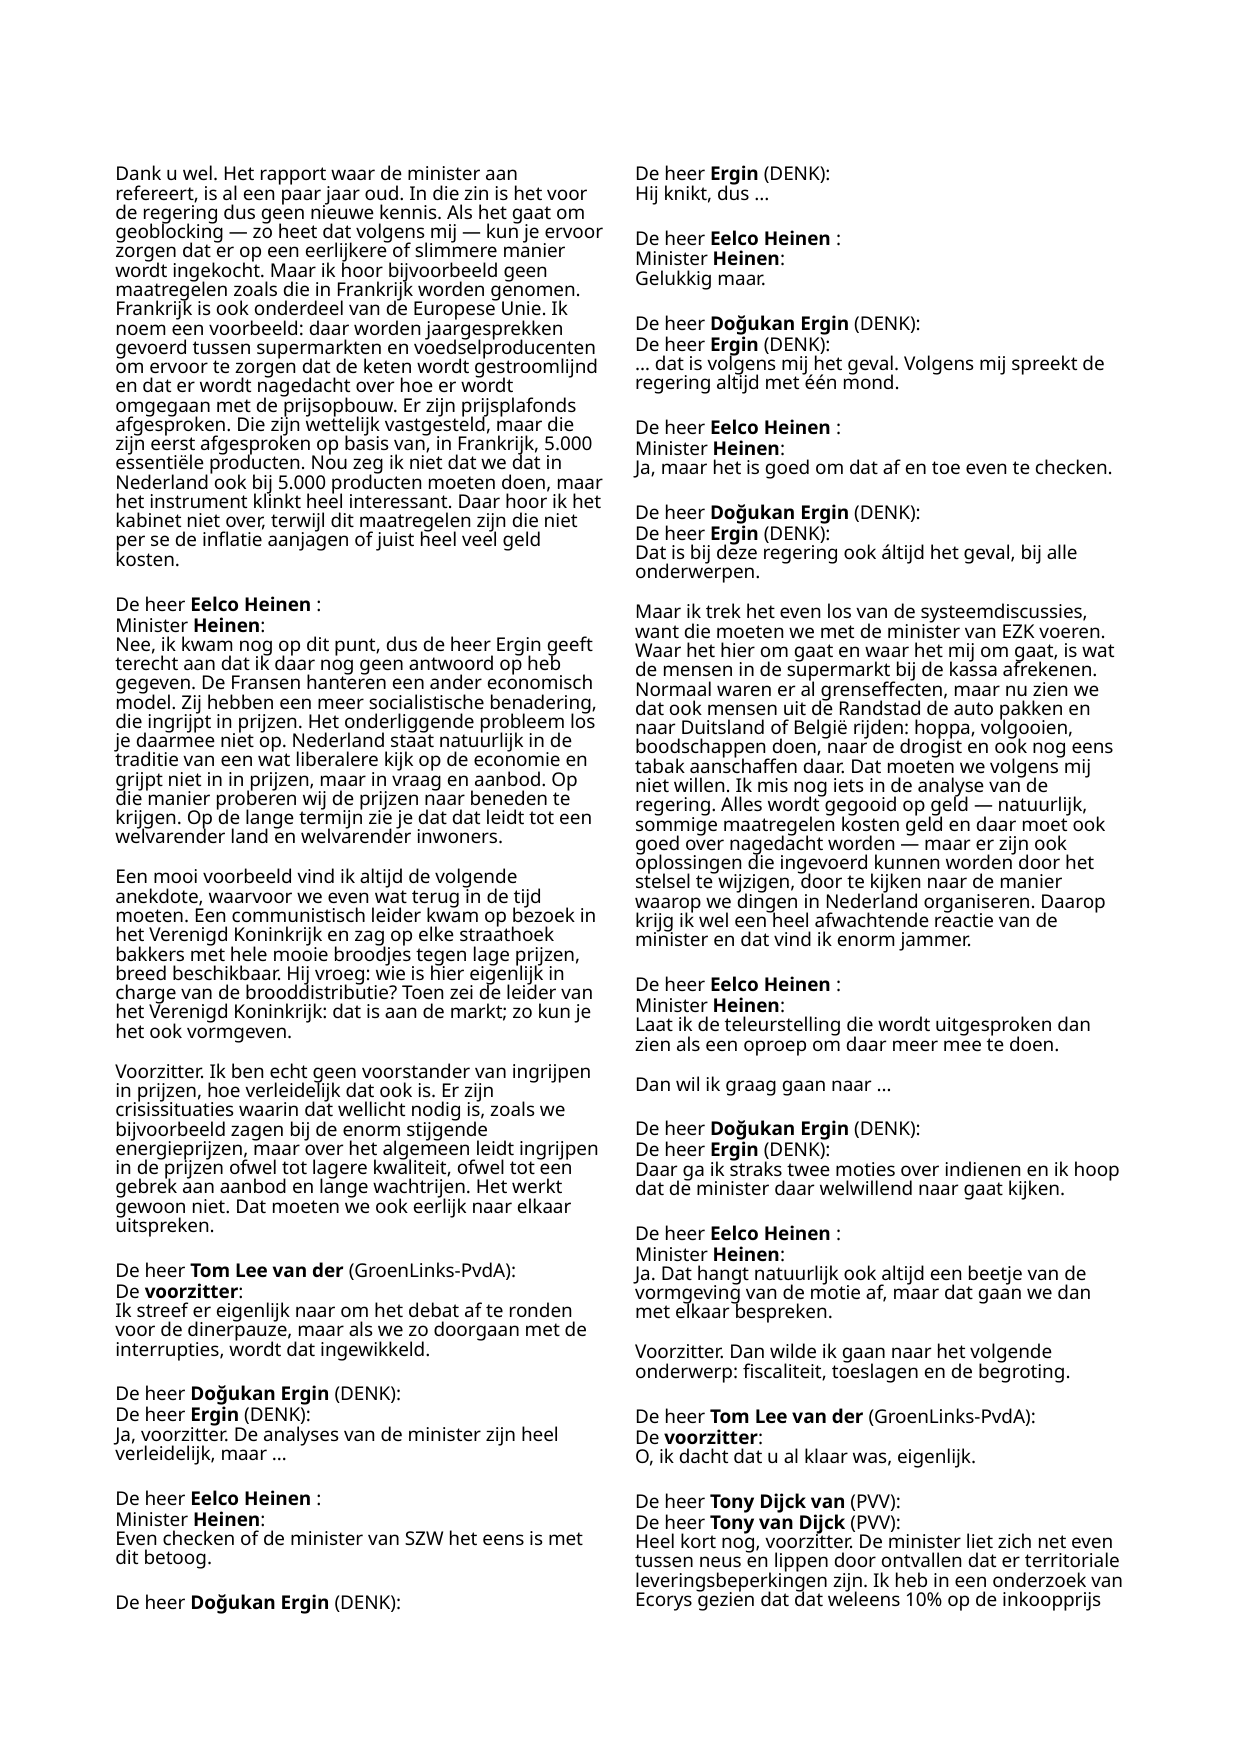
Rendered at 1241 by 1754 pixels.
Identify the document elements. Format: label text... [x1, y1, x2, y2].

text De heer Tom Lee van der (GroenLinks-PvdA): [115, 1257, 605, 1283]
text Nee, ik kwam nog op dit punt, dus de heer Ergin geeft terecht aan dat ik daar nog geen antwoord op heb gegeven. De Fransen hanteren een ander economisch model. Zij hebben een meer socialistische benadering, die ingrijpt in prijzen. Het onderliggende probleem los je daarmee niet op. Nederland staat natuurlijk in de traditie van een wat liberalere kijk op de economie en grijpt niet in in prijzen, maar in vraag en aanbod. Op die manier proberen wij de prijzen naar beneden te krijgen. Op de lange termijn zie je dat dat leidt tot een welvarender land en welvarender inwoners. [115, 636, 605, 848]
text De heer Eelco Heinen : [635, 971, 1125, 997]
text Ik streef er eigenlijk naar om het debat af te ronden voor de dinerpauze, maar als we zo doorgaan met de interrupties, wordt dat ingewikkeld. [115, 1302, 605, 1360]
text Minister Heinen: [635, 997, 1125, 1016]
text Gelukkig maar. [635, 270, 1125, 289]
text Dan wil ik graag gaan naar … [635, 1076, 1125, 1095]
text Voorzitter. Dan wilde ik gaan naar het volgende onderwerp: fiscaliteit, toeslagen en de begroting. [635, 1343, 1125, 1382]
text Laat ik de teleurstelling die wordt uitgesproken dan zien als een oproep om daar meer mee te doen. [635, 1016, 1125, 1055]
text De heer Eelco Heinen : [115, 1485, 605, 1511]
text Hij knikt, dus ... [635, 184, 1125, 204]
text Maar ik trek het even los van de systeemdiscussies, want die moeten we met de minister van EZK voeren. Waar het hier om gaat en waar het mij om gaat, is wat de mensen in de supermarkt bij de kassa afrekenen. Normaal waren er al grenseffecten, maar nu zien we dat ook mensen uit de Randstad de auto pakken en naar Duitsland of België rijden: hoppa, volgooien, boodschappen doen, naar de drogist en ook nog eens tabak aanschaffen daar. Dat moeten we volgens mij niet willen. Ik mis nog iets in de analyse van de regering. Alles wordt gegooid op geld — natuurlijk, sommige maatregelen kosten geld en daar moet ook goed over nagedacht worden — maar er zijn ook oplossingen die ingevoerd kunnen worden door het stelsel te wijzigen, door te kijken naar de manier waarop we dingen in Nederland organiseren. Daarop krijg ik wel een heel afwachtende reactie van de minister en dat vind ik enorm jammer. [635, 603, 1125, 950]
text Een mooi voorbeeld vind ik altijd de volgende anekdote, waarvoor we even wat terug in de tijd moeten. Een communistisch leider kwam op bezoek in het Verenigd Koninkrijk en zag op elke straathoek bakkers met hele mooie broodjes tegen lage prijzen, breed beschikbaar. Hij vroeg: wie is hier eigenlijk in charge van de brooddistributie? Toen zei de leider van het Verenigd Koninkrijk: dat is aan de markt; zo kun je het ook vormgeven. [115, 868, 605, 1042]
text Even checken of de minister van SZW het eens is met dit betoog. [115, 1530, 605, 1568]
text O, ik dacht dat u al klaar was, eigenlijk. [635, 1448, 1125, 1467]
text De heer Doğukan Ergin (DENK): [635, 310, 1125, 336]
text De heer Ergin (DENK): [635, 525, 1125, 544]
text De heer Tom Lee van der (GroenLinks-PvdA): [635, 1403, 1125, 1429]
text Minister Heinen: [115, 617, 605, 636]
text De heer Eelco Heinen : [115, 591, 605, 617]
text Heel kort nog, voorzitter. De minister liet zich net even tussen neus en lippen door ontvallen dat er territoriale leveringsbeperkingen zijn. Ik heb in een onderzoek van Ecorys gezien dat dat weleens 10% op de inkoopprijs [635, 1533, 1125, 1610]
text De heer Eelco Heinen : [635, 414, 1125, 440]
text Ja, voorzitter. De analyses van de minister zijn heel verleidelijk, maar … [115, 1426, 605, 1464]
text Voorzitter. Ik ben echt geen voorstander van ingrijpen in prijzen, hoe verleidelijk dat ook is. Er zijn crisissituaties waarin dat wellicht nodig is, zoals we bijvoorbeeld zagen bij de enorm stijgende energieprijzen, maar over het algemeen leidt ingrijpen in de prijzen ofwel tot lagere kwaliteit, ofwel tot een gebrek aan aanbod en lange wachtrijen. Het werkt gewoon niet. Dat moeten we ook eerlijk naar elkaar uitspreken. [115, 1063, 605, 1236]
text De heer Ergin (DENK): [635, 1141, 1125, 1161]
text De heer Eelco Heinen : [635, 1220, 1125, 1246]
text De heer Doğukan Ergin (DENK): [635, 1116, 1125, 1141]
text Daar ga ik straks twee moties over indienen en ik hoop dat de minister daar welwillend naar gaat kijken. [635, 1161, 1125, 1199]
text Minister Heinen: [635, 1246, 1125, 1265]
text De heer Doğukan Ergin (DENK): [115, 1381, 605, 1406]
text Ja, maar het is goed om dat af en toe even te checken. [635, 459, 1125, 478]
text De heer Doğukan Ergin (DENK): [635, 499, 1125, 525]
text De heer Ergin (DENK): [635, 165, 1125, 184]
text De voorzitter: [115, 1283, 605, 1302]
text De heer Tony van Dijck (PVV): [635, 1514, 1125, 1533]
text De heer Ergin (DENK): [115, 1406, 605, 1426]
text De heer Doğukan Ergin (DENK): [115, 1589, 605, 1615]
text … dat is volgens mij het geval. Volgens mij spreekt de regering altijd met één mond. [635, 355, 1125, 393]
text De heer Ergin (DENK): [635, 336, 1125, 355]
text De heer Tony Dijck van (PVV): [635, 1488, 1125, 1514]
text Ja. Dat hangt natuurlijk ook altijd een beetje van de vormgeving van de motie af, maar dat gaan we dan met elkaar bespreken. [635, 1265, 1125, 1323]
text De voorzitter: [635, 1429, 1125, 1448]
text Minister Heinen: [635, 250, 1125, 270]
text Minister Heinen: [115, 1511, 605, 1530]
text Minister Heinen: [635, 440, 1125, 459]
text Dank u wel. Het rapport waar de minister aan refereert, is al een paar jaar oud. In die zin is het voor de regering dus geen nieuwe kennis. Als het gaat om geoblocking — zo heet dat volgens mij — kun je ervoor zorgen dat er op een eerlijkere of slimmere manier wordt ingekocht. Maar ik hoor bijvoorbeeld geen maatregelen zoals die in Frankrijk worden genomen. Frankrijk is ook onderdeel van de Europese Unie. Ik noem een voorbeeld: daar worden jaargesprekken gevoerd tussen supermarkten en voedselproducenten om ervoor te zorgen dat de keten wordt gestroomlijnd en dat er wordt nagedacht over hoe er wordt omgegaan met de prijsopbouw. Er zijn prijsplafonds afgesproken. Die zijn wettelijk vastgesteld, maar die zijn eerst afgesproken op basis van, in Frankrijk, 5.000 essentiële producten. Nou zeg ik niet dat we dat in Nederland ook bij 5.000 producten moeten doen, maar het instrument klinkt heel interessant. Daar hoor ik het kabinet niet over, terwijl dit maatregelen zijn die niet per se de inflatie aanjagen of juist heel veel geld kosten. [115, 165, 605, 570]
text Dat is bij deze regering ook áltijd het geval, bij alle onderwerpen. [635, 544, 1125, 583]
text De heer Eelco Heinen : [635, 225, 1125, 250]
